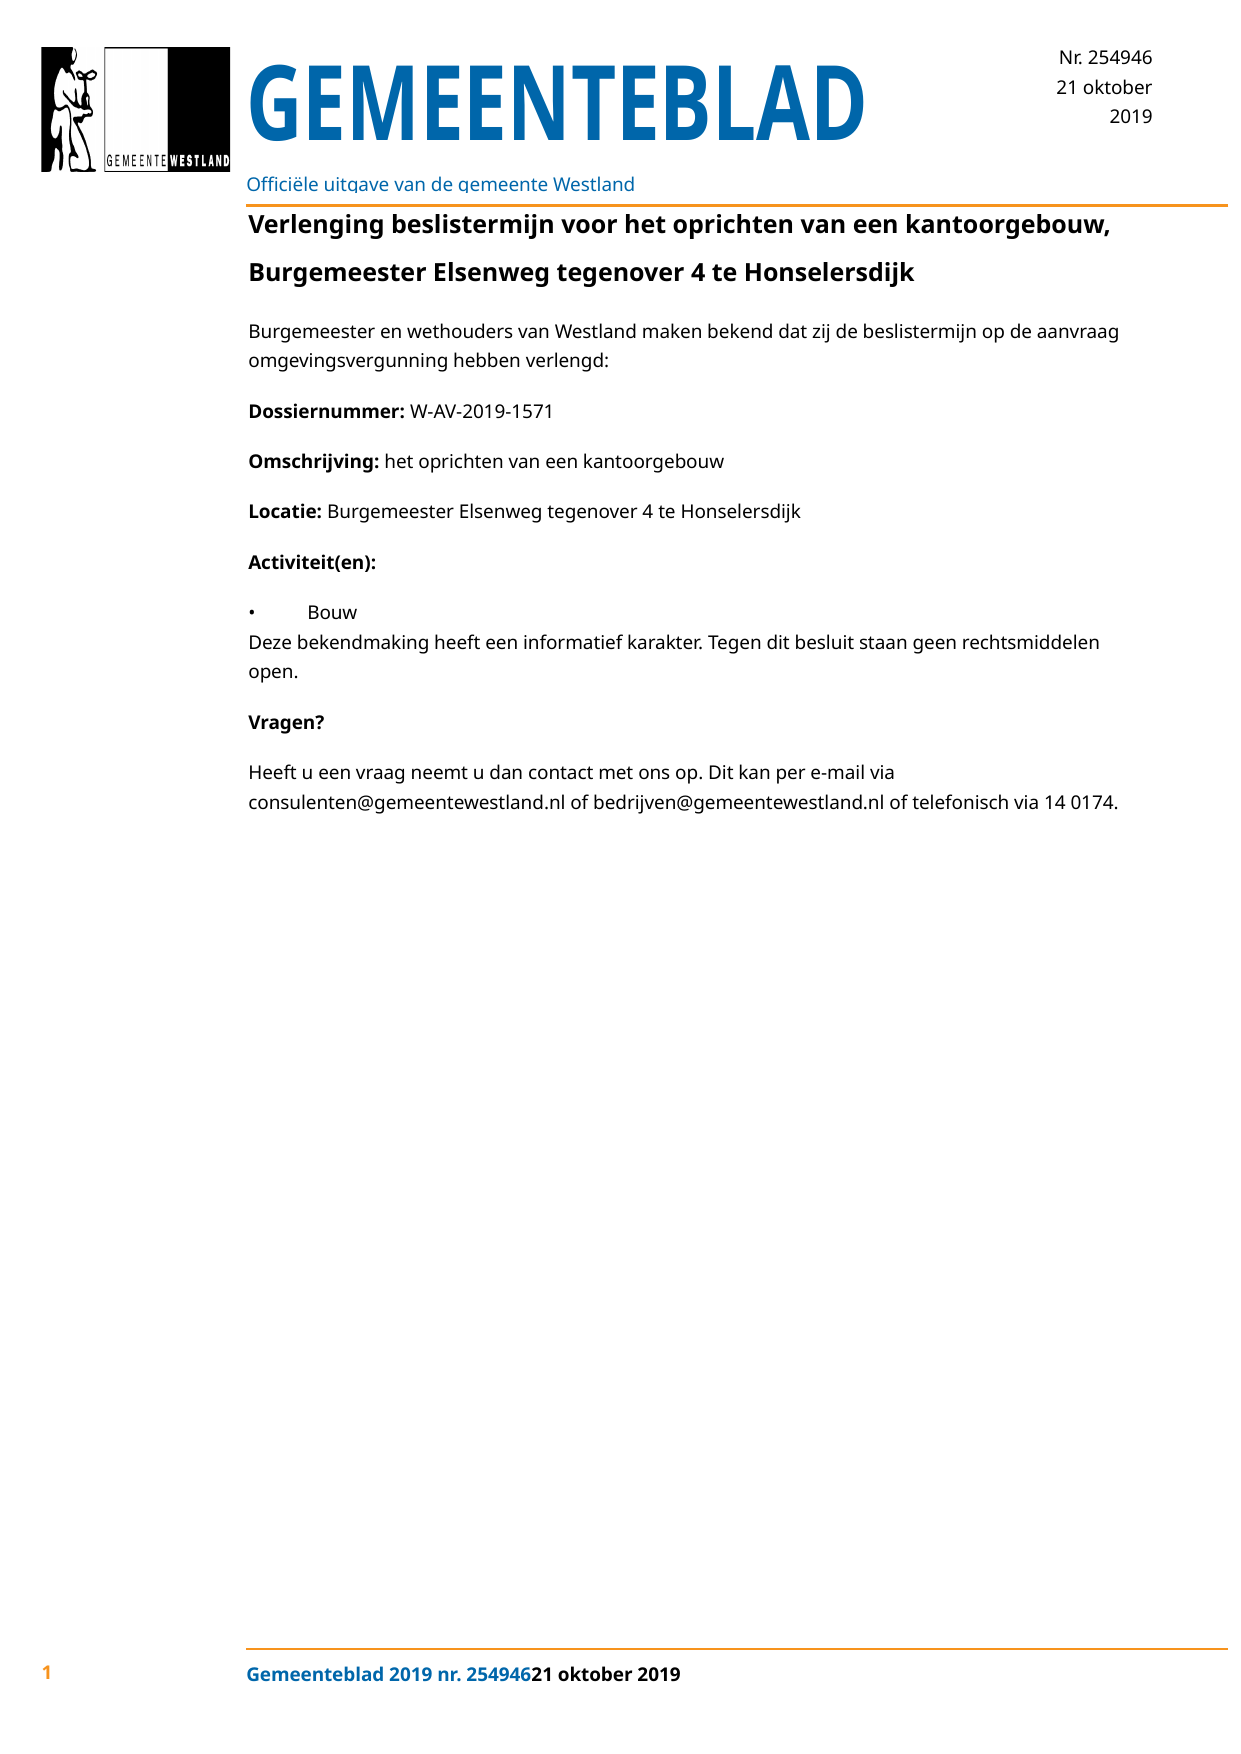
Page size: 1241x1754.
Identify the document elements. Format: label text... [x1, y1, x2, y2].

text Heeft u een vraag neemt u dan contact met ons op. Dit kan per e-mail via consulenten@gemeentewestland.nl of bedrijven@gemeentewestland.nl of telefonisch via 14 0174. [248, 759, 1152, 815]
text Vragen? [248, 709, 1152, 735]
text Dossiernummer: W-AV-2019-1571 [248, 398, 1152, 424]
picture [41, 47, 231, 172]
text Verlenging beslistermijn voor het oprichten van een kantoorgebouw, Burgemeester Elsenweg tegenover 4 te Honselersdijk [248, 207, 1152, 288]
text Burgemeester en wethouders van Westland maken bekend dat zij de beslistermijn op de aanvraag omgevingsvergunning hebben verlengd: [248, 318, 1152, 373]
text Activiteit(en): [248, 549, 1152, 575]
text Omschrijving: het oprichten van een kantoorgebouw [248, 448, 1152, 474]
list Bouw [248, 599, 1152, 625]
text Deze bekendmaking heeft een informatief karakter. Tegen dit besluit staan geen rechtsmiddelen open. [248, 629, 1152, 684]
text Locatie: Burgemeester Elsenweg tegenover 4 te Honselersdijk [248, 499, 1152, 524]
